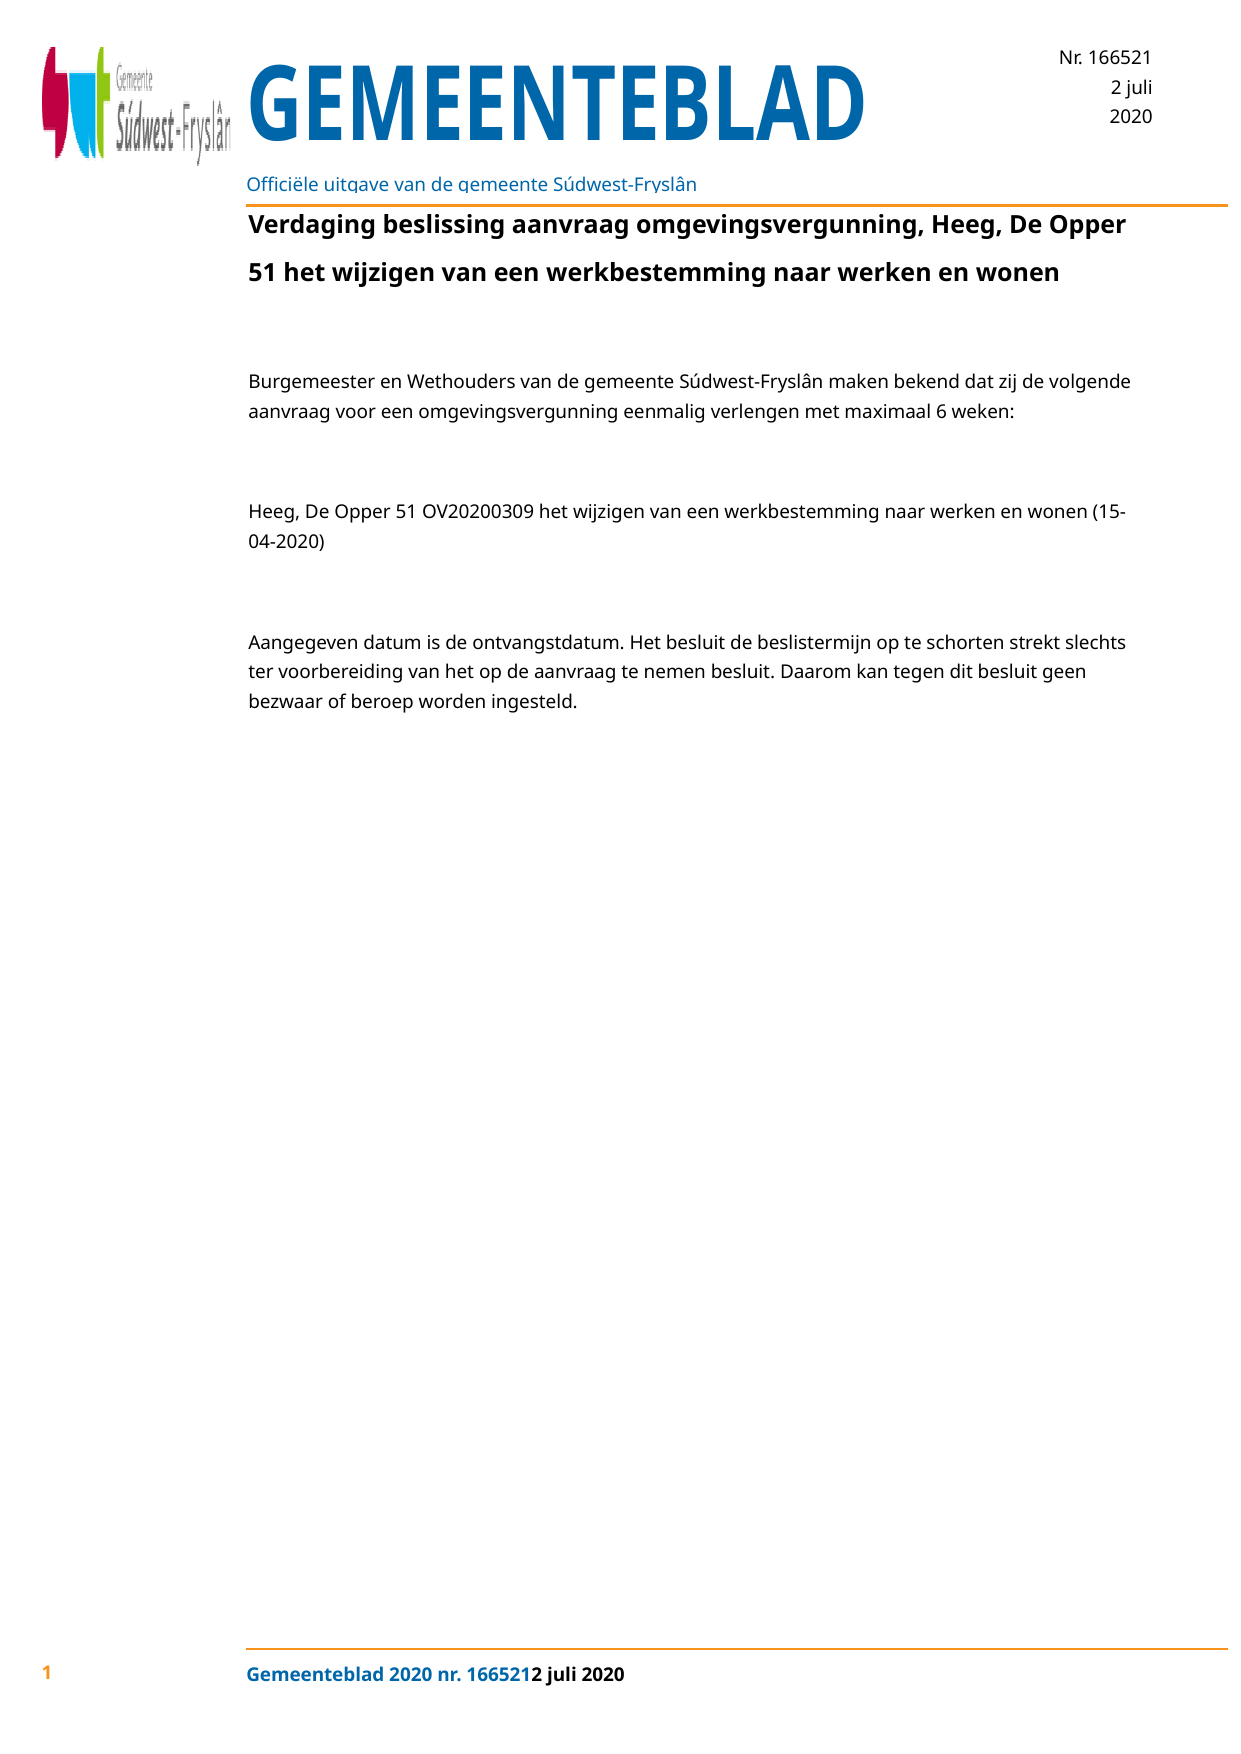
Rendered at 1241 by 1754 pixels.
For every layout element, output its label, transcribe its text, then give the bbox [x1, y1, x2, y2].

picture [41, 47, 231, 172]
text Burgemeester en Wethouders van de gemeente Súdwest-Fryslân maken bekend dat zij de volgende aanvraag voor een omgevingsvergunning eenmalig verlengen met maximaal 6 weken: [248, 368, 1152, 424]
text Heeg, De Opper 51 OV20200309 het wijzigen van een werkbestemming naar werken en wonen (15-04-2020) [248, 499, 1152, 554]
text Verdaging beslissing aanvraag omgevingsvergunning, Heeg, De Opper 51 het wijzigen van een werkbestemming naar werken en wonen [248, 207, 1152, 288]
text Aangegeven datum is de ontvangstdatum. Het besluit de beslistermijn op te schorten strekt slechts ter voorbereiding van het op de aanvraag te nemen besluit. Daarom kan tegen dit besluit geen bezwaar of beroep worden ingesteld. [248, 629, 1152, 714]
